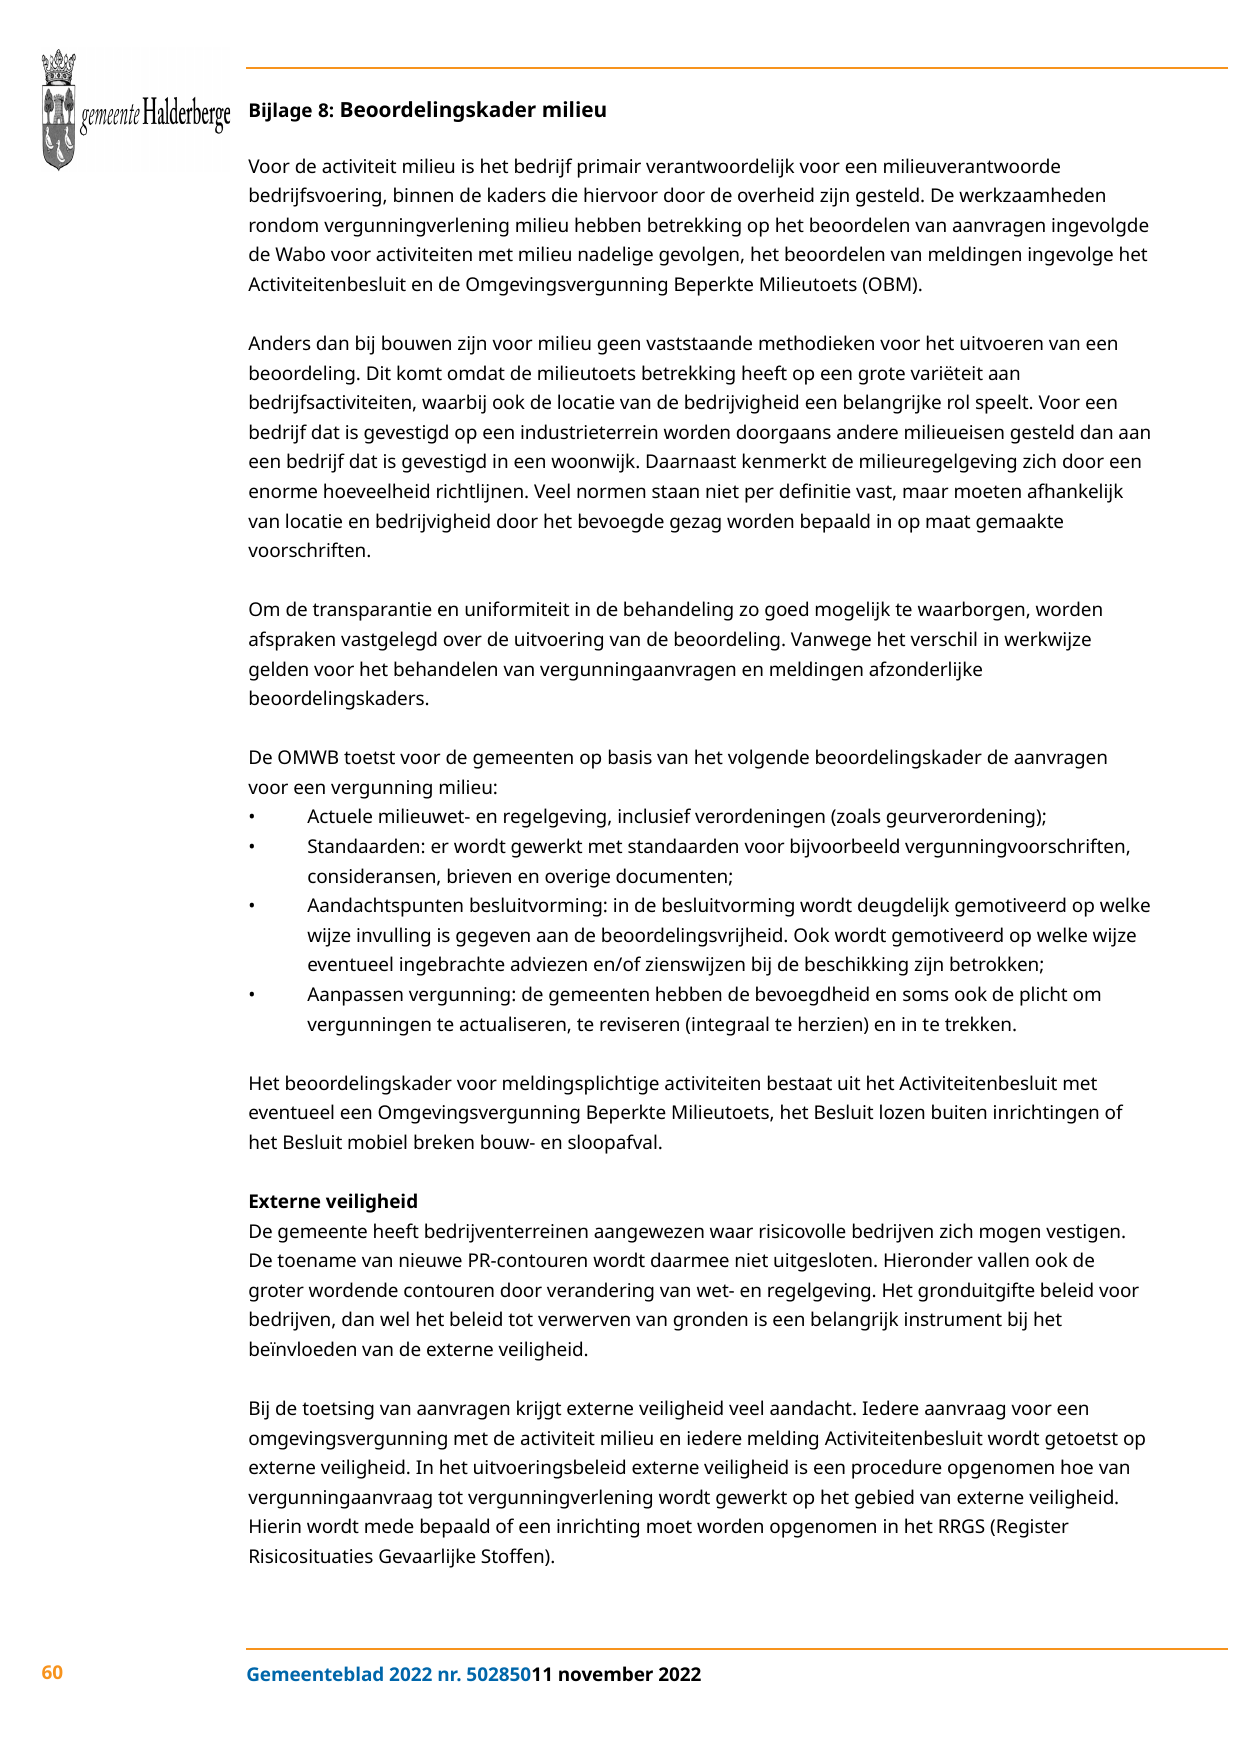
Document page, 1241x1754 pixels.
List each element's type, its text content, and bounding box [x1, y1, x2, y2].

list Aandachtspunten besluitvorming: in de besluitvorming wordt deugdelijk gemotiveerd op welke wijze invulling is gegeven aan de beoordelingsvrijheid. Ook wordt gemotiveerd op welke wijze eventueel ingebrachte adviezen en/of zienswijzen bij de beschikking zijn betrokken; [248, 892, 1152, 977]
text De OMWB toetst voor de gemeenten op basis van het volgende beoordelingskader de aanvragen voor een vergunning milieu: [248, 744, 1152, 800]
list Actuele milieuwet- en regelgeving, inclusief verordeningen (zoals geurverordening); [248, 804, 1152, 829]
text Voor de activiteit milieu is het bedrijf primair verantwoordelijk voor een milieuverantwoorde bedrijfsvoering, binnen de kaders die hiervoor door de overheid zijn gesteld. De werkzaamheden rondom vergunningverlening milieu hebben betrekking op het beoordelen van aanvragen ingevolgde de Wabo voor activiteiten met milieu nadelige gevolgen, het beoordelen van meldingen ingevolge het Activiteitenbesluit en de Omgevingsvergunning Beperkte Milieutoets (OBM). [248, 153, 1152, 297]
text Bijlage 8: Beoordelingskader milieu [248, 95, 1152, 123]
text Het beoordelingskader voor meldingsplichtige activiteiten bestaat uit het Activiteitenbesluit met eventueel een Omgevingsvergunning Beperkte Milieutoets, het Besluit lozen buiten inrichtingen of het Besluit mobiel breken bouw- en sloopafval. [248, 1070, 1152, 1155]
text Externe veiligheid [248, 1188, 1152, 1214]
text Anders dan bij bouwen zijn voor milieu geen vaststaande methodieken voor het uitvoeren van een beoordeling. Dit komt omdat de milieutoets betrekking heeft op een grote variëteit aan bedrijfsactiviteiten, waarbij ook de locatie van de bedrijvigheid een belangrijke rol speelt. Voor een bedrijf dat is gevestigd op een industrieterrein worden doorgaans andere milieueisen gesteld dan aan een bedrijf dat is gevestigd in een woonwijk. Daarnaast kenmerkt de milieuregelgeving zich door een enorme hoeveelheid richtlijnen. Veel normen staan niet per definitie vast, maar moeten afhankelijk van locatie en bedrijvigheid door het bevoegde gezag worden bepaald in op maat gemaakte voorschriften. [248, 330, 1152, 563]
text Om de transparantie en uniformiteit in de behandeling zo goed mogelijk te waarborgen, worden afspraken vastgelegd over de uitvoering van de beoordeling. Vanwege het verschil in werkwijze gelden voor het behandelen van vergunningaanvragen en meldingen afzonderlijke beoordelingskaders. [248, 597, 1152, 711]
list Aanpassen vergunning: de gemeenten hebben de bevoegdheid en soms ook de plicht om vergunningen te actualiseren, te reviseren (integraal te herzien) en in te trekken. [248, 981, 1152, 1037]
text De gemeente heeft bedrijventerreinen aangewezen waar risicovolle bedrijven zich mogen vestigen. De toename van nieuwe PR-contouren wordt daarmee niet uitgesloten. Hieronder vallen ook de groter wordende contouren door verandering van wet- en regelgeving. Het gronduitgifte beleid voor bedrijven, dan wel het beleid tot verwerven van gronden is een belangrijk instrument bij het beïnvloeden van de externe veiligheid. [248, 1218, 1152, 1362]
picture [41, 47, 231, 172]
list Standaarden: er wordt gewerkt met standaarden voor bijvoorbeeld vergunningvoorschriften, consideransen, brieven en overige documenten; [248, 833, 1152, 889]
text Bij de toetsing van aanvragen krijgt externe veiligheid veel aandacht. Iedere aanvraag voor een omgevingsvergunning met de activiteit milieu en iedere melding Activiteitenbesluit wordt getoetst op externe veiligheid. In het uitvoeringsbeleid externe veiligheid is een procedure opgenomen hoe van vergunningaanvraag tot vergunningverlening wordt gewerkt op het gebied van externe veiligheid. Hierin wordt mede bepaald of een inrichting moet worden opgenomen in het RRGS (Register Risicosituaties Gevaarlijke Stoffen). [248, 1395, 1152, 1569]
